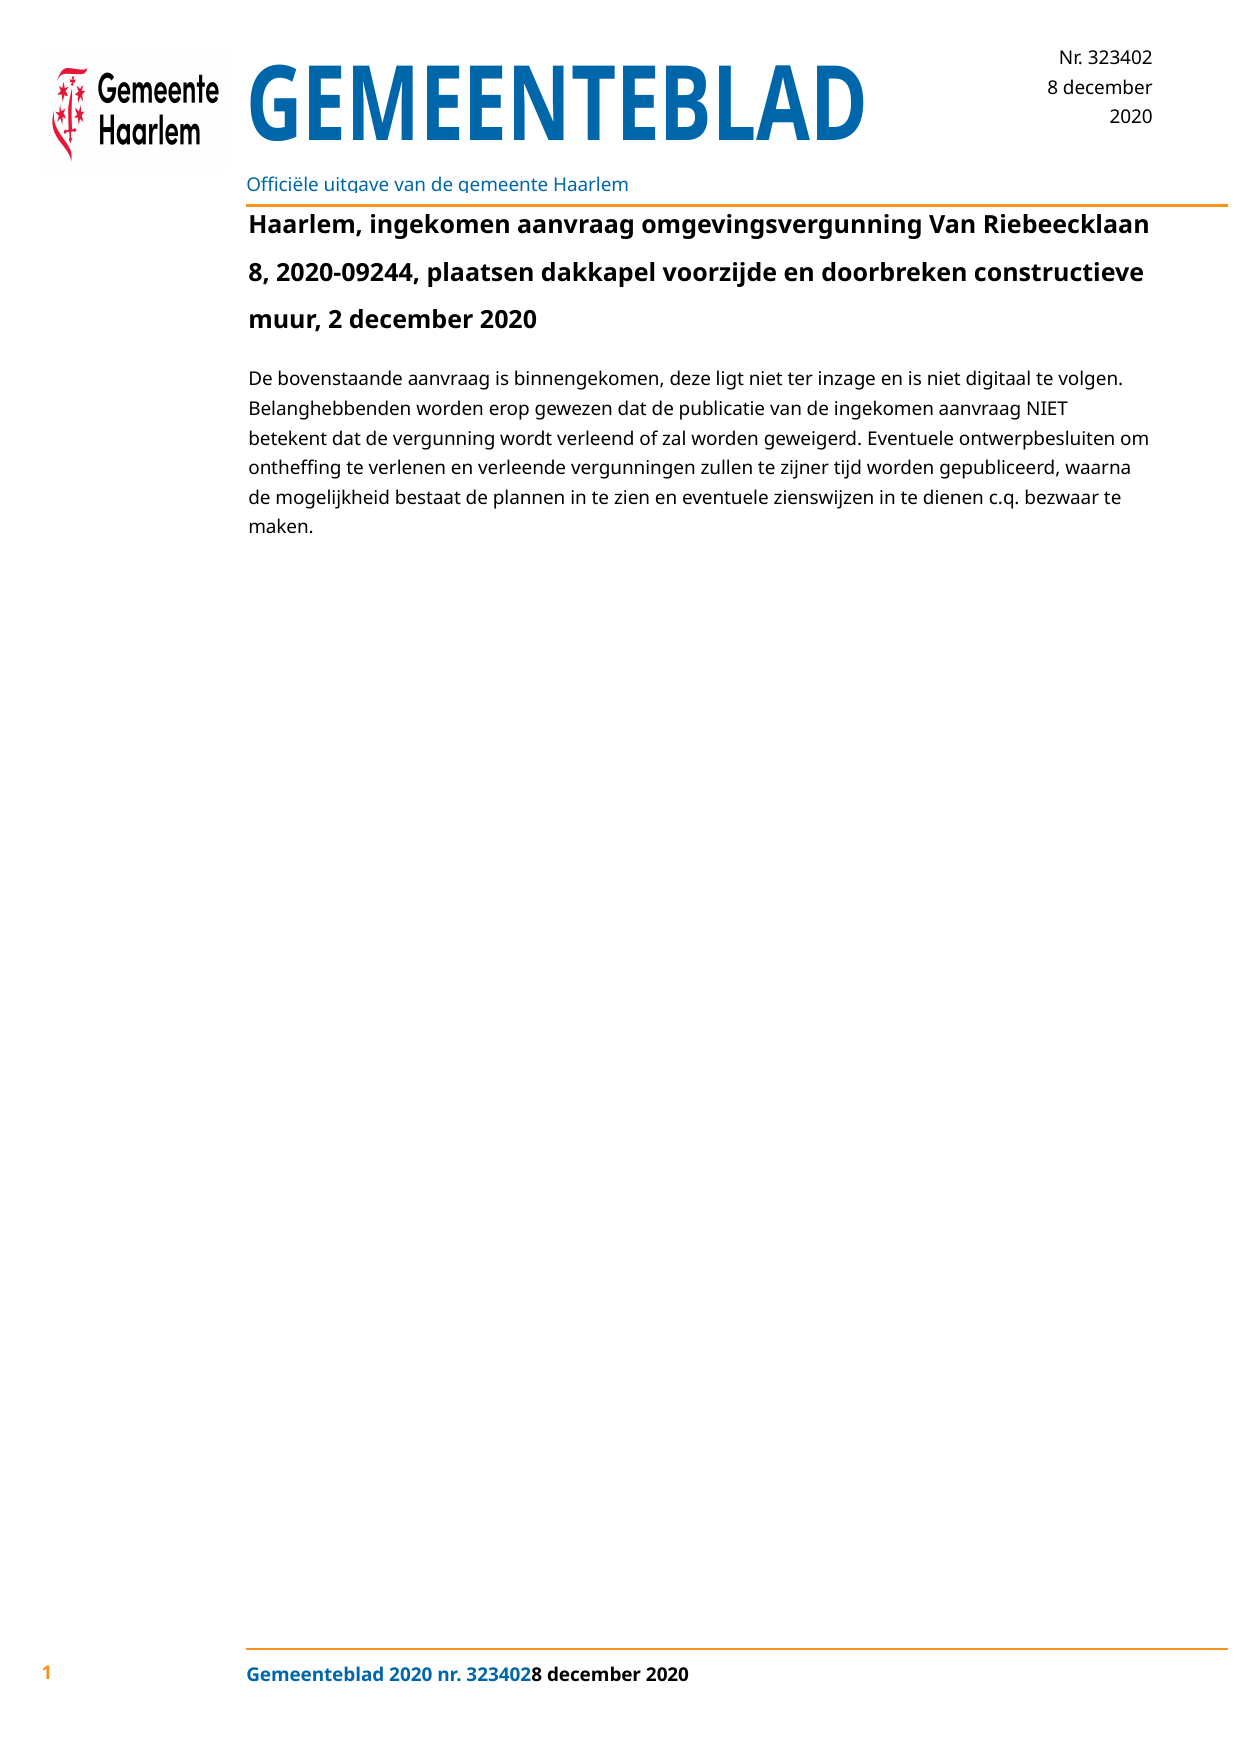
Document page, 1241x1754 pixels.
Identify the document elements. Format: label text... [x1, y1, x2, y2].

text Haarlem, ingekomen aanvraag omgevingsvergunning Van Riebeecklaan 8, 2020-09244, plaatsen dakkapel voorzijde en doorbreken constructieve muur, 2 december 2020 [248, 207, 1152, 336]
picture [41, 47, 231, 172]
text De bovenstaande aanvraag is binnengekomen, deze ligt niet ter inzage en is niet digitaal te volgen. Belanghebbenden worden erop gewezen dat de publicatie van de ingekomen aanvraag NIET betekent dat de vergunning wordt verleend of zal worden geweigerd. Eventuele ontwerpbesluiten om ontheffing te verlenen en verleende vergunningen zullen te zijner tijd worden gepubliceerd, waarna de mogelijkheid bestaat de plannen in te zien en eventuele zienswijzen in te dienen c.q. bezwaar te maken. [248, 366, 1152, 539]
